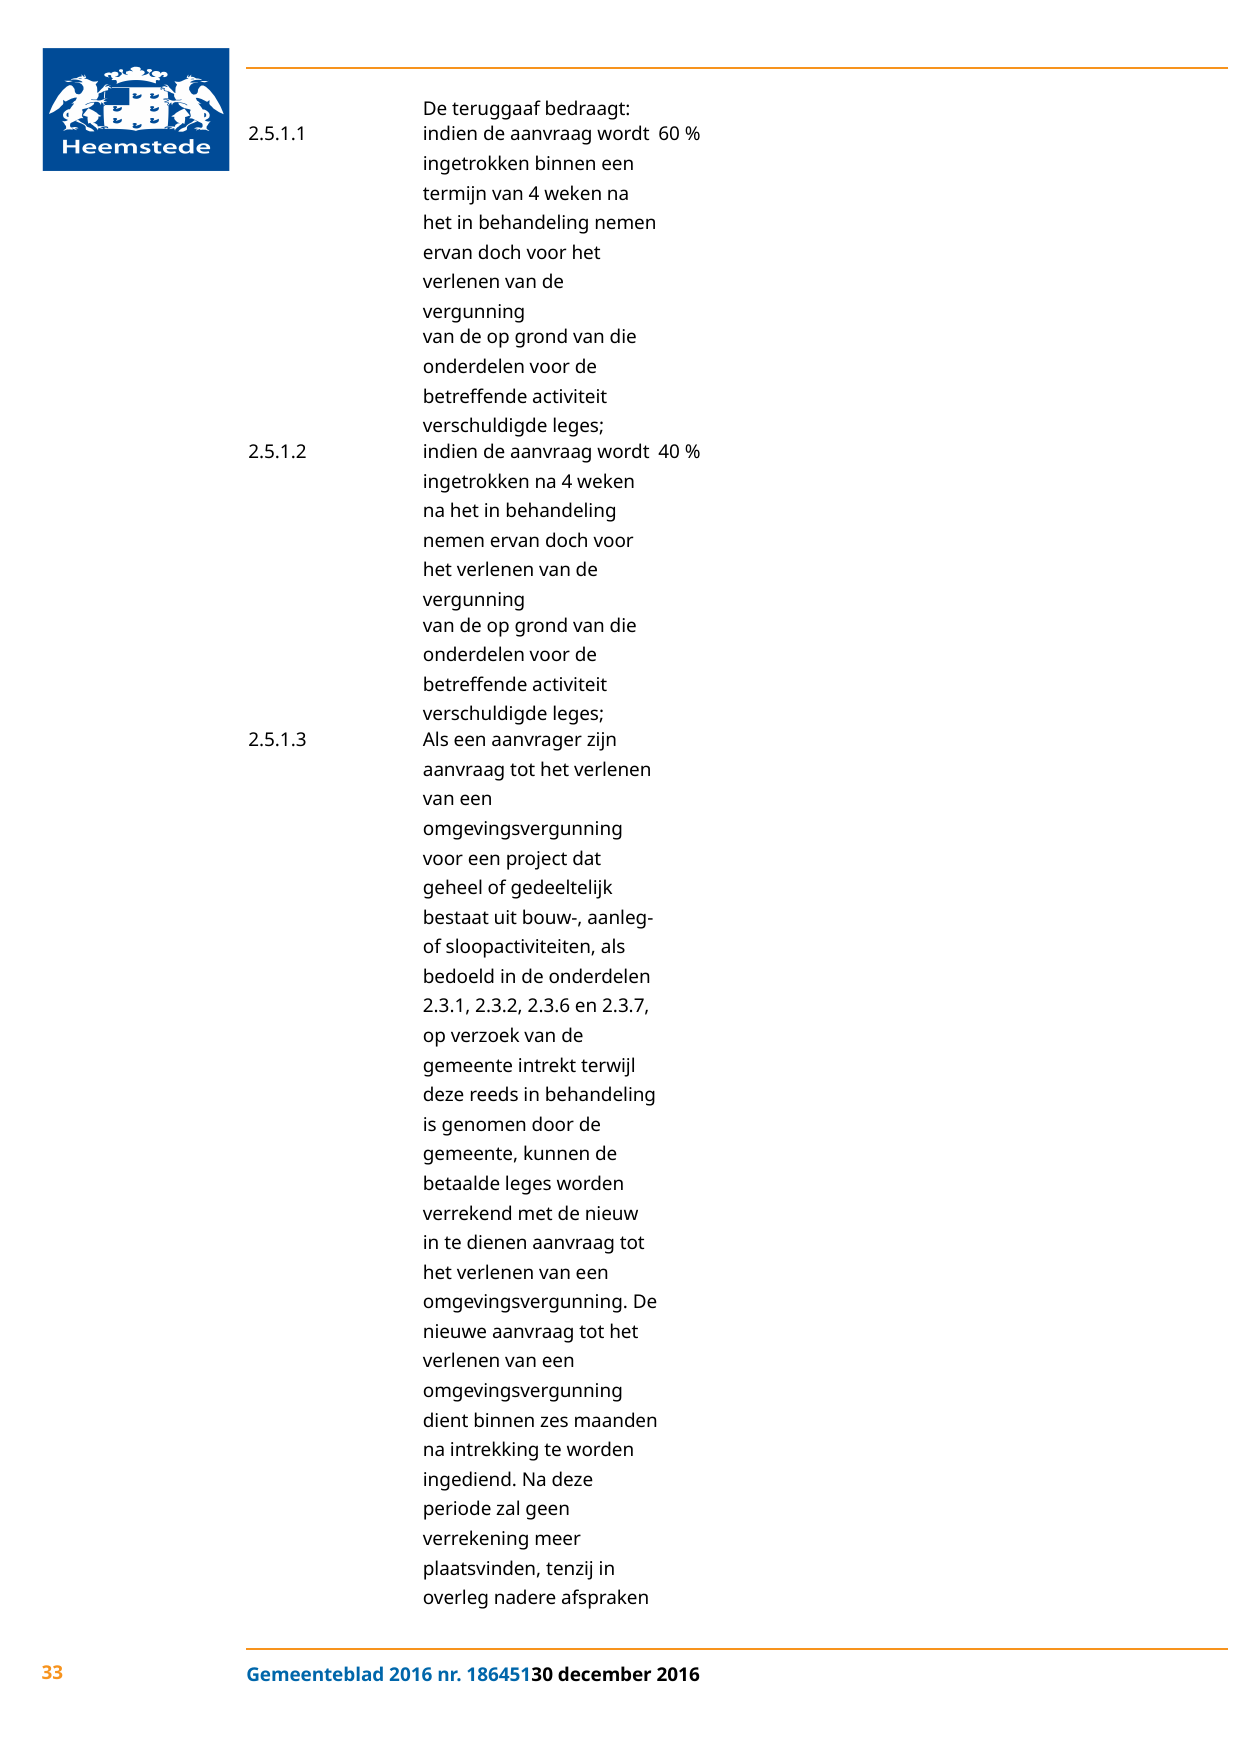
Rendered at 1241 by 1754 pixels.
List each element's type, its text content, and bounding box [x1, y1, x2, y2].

table_cell [833, 726, 1152, 1610]
table_cell [248, 95, 423, 121]
table_cell [248, 612, 423, 726]
table_cell 40 % [658, 438, 833, 612]
table_cell Als een aanvrager zijn aanvraag tot het verlenen van een omgevingsvergunning voor een project dat geheel of gedeeltelijk bestaat uit bouw-, aanleg- of sloopactiviteiten, als bedoeld in de onderdelen 2.3.1, 2.3.2, 2.3.6 en 2.3.7, op verzoek van de gemeente intrekt terwijl deze reeds in behandeling is genomen door de gemeente, kunnen de betaalde leges worden verrekend met de nieuw in te dienen aanvraag tot het verlenen van een omgevingsvergunning. De nieuwe aanvraag tot het verlenen van een omgevingsvergunning dient binnen zes maanden na intrekking te worden ingediend. Na deze periode zal geen verrekening meer plaatsvinden, tenzij in overleg nadere afspraken [423, 726, 658, 1610]
table_cell [248, 324, 423, 438]
table_cell [658, 612, 833, 726]
table_cell van de op grond van die onderdelen voor de betreffende activiteit verschuldigde leges; [423, 612, 658, 726]
table_cell De teruggaaf bedraagt: [423, 95, 658, 121]
table_cell [658, 95, 833, 121]
table_cell 2.5.1.2 [248, 438, 423, 612]
table_cell indien de aanvraag wordt ingetrokken binnen een termijn van 4 weken na het in behandeling nemen ervan doch voor het verlenen van de vergunning [423, 121, 658, 324]
table_cell [833, 324, 1152, 438]
table_cell [833, 438, 1152, 612]
table_cell indien de aanvraag wordt ingetrokken na 4 weken na het in behandeling nemen ervan doch voor het verlenen van de vergunning [423, 438, 658, 612]
table_cell [658, 726, 833, 1610]
table_cell [833, 121, 1152, 324]
table_cell [833, 95, 1152, 121]
table_cell 2.5.1.1 [248, 121, 423, 324]
table_cell 60 % [658, 121, 833, 324]
picture [41, 47, 231, 172]
table_cell [833, 612, 1152, 726]
table_cell 2.5.1.3 [248, 726, 423, 1610]
table_cell [658, 324, 833, 438]
table_cell van de op grond van die onderdelen voor de betreffende activiteit verschuldigde leges; [423, 324, 658, 438]
